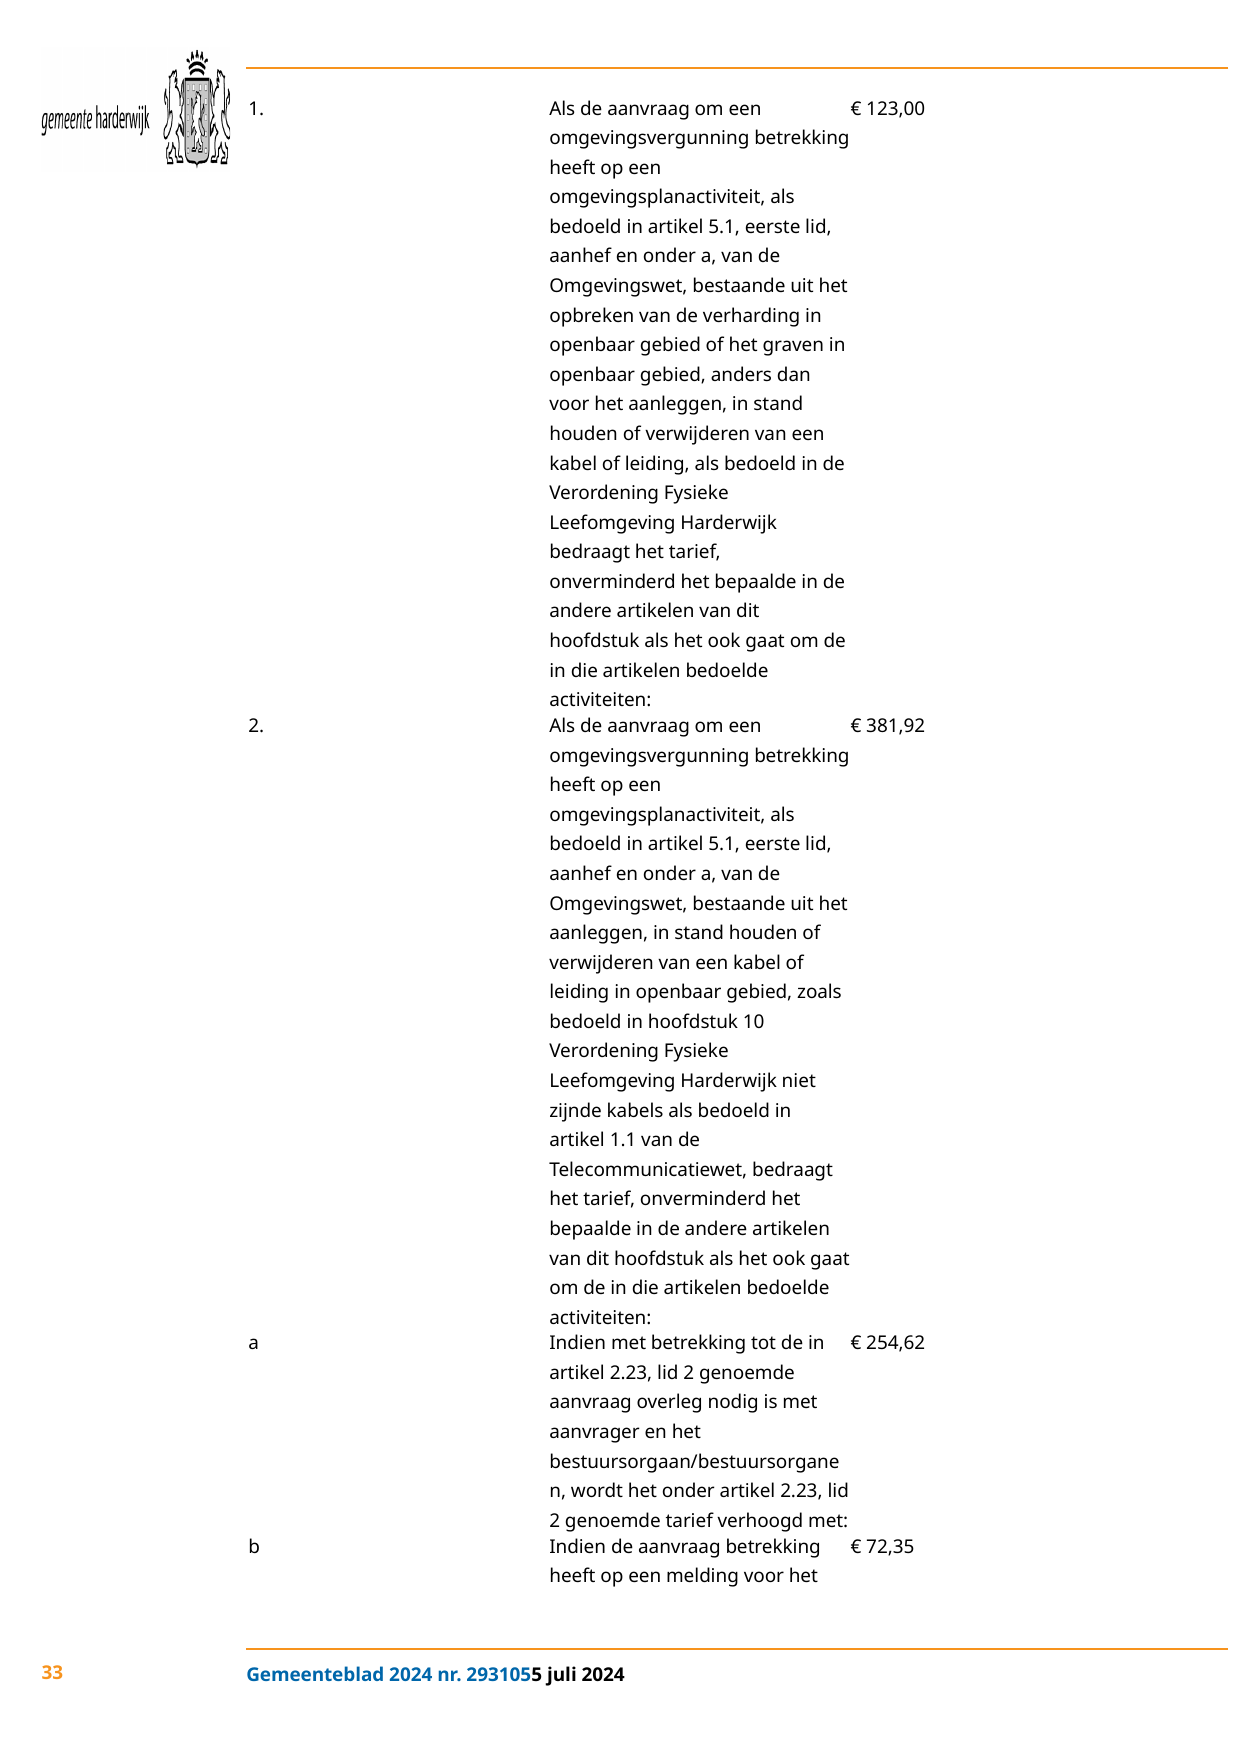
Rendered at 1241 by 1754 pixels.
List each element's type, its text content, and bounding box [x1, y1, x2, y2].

picture [41, 47, 231, 172]
table_cell Indien met betrekking tot de in artikel 2.23, lid 2 genoemde aanvraag overleg nodig is met aanvrager en het bestuursorgaan/bestuursorganen, wordt het onder artikel 2.23, lid 2 genoemde tarief verhoogd met: [549, 1330, 850, 1533]
table_cell Als de aanvraag om een omgevingsvergunning betrekking heeft op een omgevingsplanactiviteit, als bedoeld in artikel 5.1, eerste lid, aanhef en onder a, van de Omgevingswet, bestaande uit het opbreken van de verharding in openbaar gebied of het graven in openbaar gebied, anders dan voor het aanleggen, in stand houden of verwijderen van een kabel of leiding, als bedoeld in de Verordening Fysieke Leefomgeving Harderwijk bedraagt het tarief, onverminderd het bepaalde in de andere artikelen van dit hoofdstuk als het ook gaat om de in die artikelen bedoelde activiteiten: [549, 95, 850, 712]
table_cell € 123,00 [850, 95, 1152, 712]
table_cell € 381,92 [850, 712, 1152, 1329]
table_cell 1. [248, 95, 549, 712]
table_cell € 72,35 [850, 1533, 1152, 1588]
table_cell a [248, 1330, 549, 1533]
table_cell Indien de aanvraag betrekking heeft op een melding voor het [549, 1533, 850, 1588]
table_cell b [248, 1533, 549, 1588]
table_cell € 254,62 [850, 1330, 1152, 1533]
table_cell 2. [248, 712, 549, 1329]
table_cell Als de aanvraag om een omgevingsvergunning betrekking heeft op een omgevingsplanactiviteit, als bedoeld in artikel 5.1, eerste lid, aanhef en onder a, van de Omgevingswet, bestaande uit het aanleggen, in stand houden of verwijderen van een kabel of leiding in openbaar gebied, zoals bedoeld in hoofdstuk 10 Verordening Fysieke Leefomgeving Harderwijk niet zijnde kabels als bedoeld in artikel 1.1 van de Telecommunicatiewet, bedraagt het tarief, onverminderd het bepaalde in de andere artikelen van dit hoofdstuk als het ook gaat om de in die artikelen bedoelde activiteiten: [549, 712, 850, 1329]
